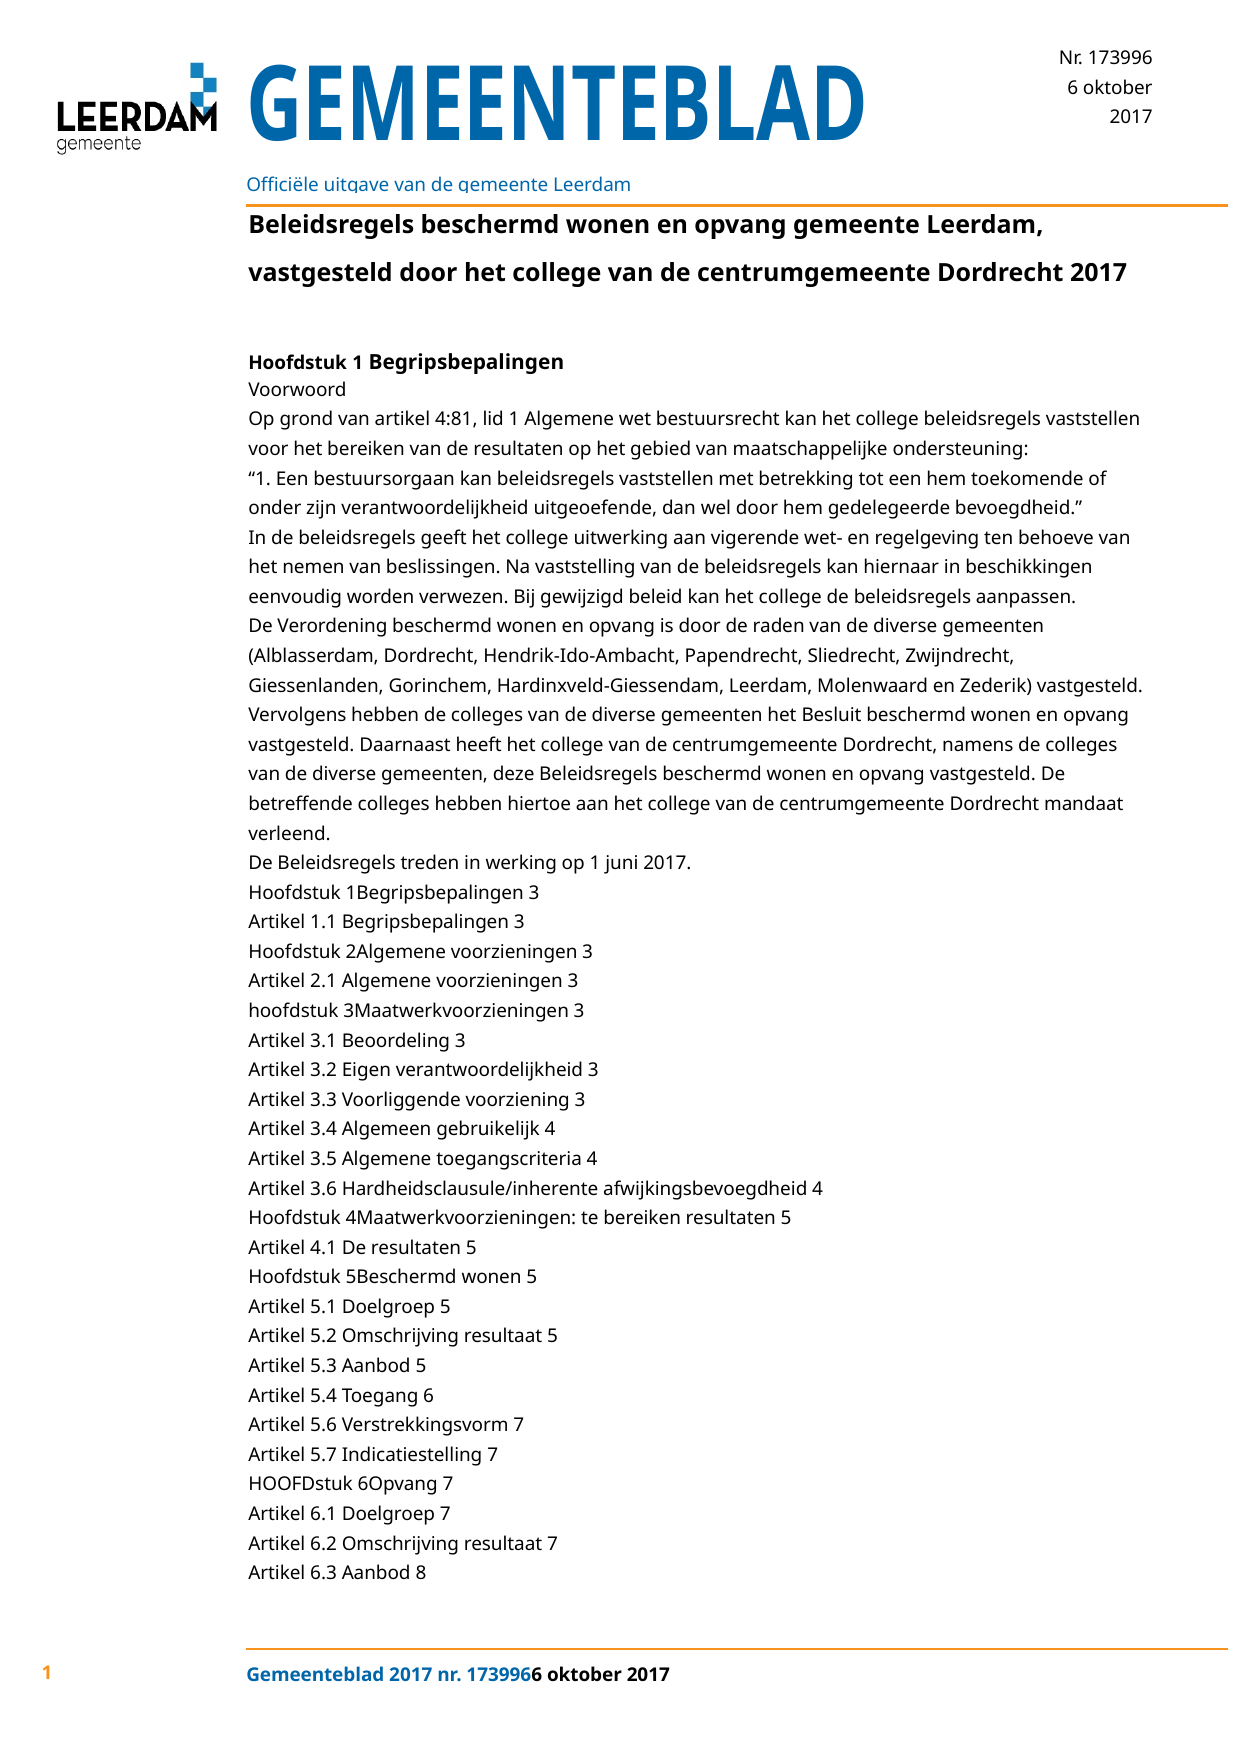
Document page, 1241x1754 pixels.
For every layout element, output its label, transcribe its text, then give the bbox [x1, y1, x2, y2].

text De Beleidsregels treden in werking op 1 juni 2017. [248, 849, 1152, 875]
text Artikel 4.1 De resultaten 5 [248, 1234, 1152, 1259]
text Artikel 6.1 Doelgroep 7 [248, 1500, 1152, 1526]
text Voorwoord [248, 376, 1152, 402]
text Op grond van artikel 4:81, lid 1 Algemene wet bestuursrecht kan het college beleidsregels vaststellen voor het bereiken van de resultaten op het gebied van maatschappelijke ondersteuning: [248, 406, 1152, 461]
text Artikel 5.7 Indicatiestelling 7 [248, 1441, 1152, 1467]
text Artikel 3.2 Eigen verantwoordelijkheid 3 [248, 1056, 1152, 1082]
text Artikel 3.6 Hardheidsclausule/inherente afwijkingsbevoegdheid 4 [248, 1175, 1152, 1200]
text Hoofdstuk 1Begripsbepalingen 3 [248, 879, 1152, 904]
text Hoofdstuk 1 Begripsbepalingen [248, 347, 1152, 376]
text Artikel 1.1 Begripsbepalingen 3 [248, 908, 1152, 934]
text Hoofdstuk 5Beschermd wonen 5 [248, 1263, 1152, 1289]
text Artikel 6.2 Omschrijving resultaat 7 [248, 1530, 1152, 1555]
text Artikel 6.3 Aanbod 8 [248, 1559, 1152, 1585]
text Artikel 3.5 Algemene toegangscriteria 4 [248, 1145, 1152, 1171]
text Artikel 5.1 Doelgroep 5 [248, 1293, 1152, 1319]
text HOOFDstuk 6Opvang 7 [248, 1471, 1152, 1496]
text Artikel 5.2 Omschrijving resultaat 5 [248, 1323, 1152, 1348]
text Artikel 2.1 Algemene voorzieningen 3 [248, 968, 1152, 993]
text Artikel 3.4 Algemeen gebruikelijk 4 [248, 1116, 1152, 1141]
text “1. Een bestuursorgaan kan beleidsregels vaststellen met betrekking tot een hem toekomende of onder zijn verantwoordelijkheid uitgeoefende, dan wel door hem gedelegeerde bevoegdheid.” [248, 465, 1152, 520]
text hoofdstuk 3Maatwerkvoorzieningen 3 [248, 997, 1152, 1023]
picture [41, 47, 231, 172]
text Artikel 5.6 Verstrekkingsvorm 7 [248, 1411, 1152, 1437]
text In de beleidsregels geeft het college uitwerking aan vigerende wet- en regelgeving ten behoeve van het nemen van beslissingen. Na vaststelling van de beleidsregels kan hiernaar in beschikkingen eenvoudig worden verwezen. Bij gewijzigd beleid kan het college de beleidsregels aanpassen. [248, 524, 1152, 609]
text De Verordening beschermd wonen en opvang is door de raden van de diverse gemeenten (Alblasserdam, Dordrecht, Hendrik-Ido-Ambacht, Papendrecht, Sliedrecht, Zwijndrecht, Giessenlanden, Gorinchem, Hardinxveld-Giessendam, Leerdam, Molenwaard en Zederik) vastgesteld. Vervolgens hebben de colleges van de diverse gemeenten het Besluit beschermd wonen en opvang vastgesteld. Daarnaast heeft het college van de centrumgemeente Dordrecht, namens de colleges van de diverse gemeenten, deze Beleidsregels beschermd wonen en opvang vastgesteld. De betreffende colleges hebben hiertoe aan het college van de centrumgemeente Dordrecht mandaat verleend. [248, 613, 1152, 845]
text Artikel 3.3 Voorliggende voorziening 3 [248, 1086, 1152, 1112]
text Beleidsregels beschermd wonen en opvang gemeente Leerdam, vastgesteld door het college van de centrumgemeente Dordrecht 2017 [248, 207, 1152, 288]
text Hoofdstuk 2Algemene voorzieningen 3 [248, 938, 1152, 964]
text Artikel 5.3 Aanbod 5 [248, 1352, 1152, 1378]
text Artikel 5.4 Toegang 6 [248, 1382, 1152, 1407]
text Artikel 3.1 Beoordeling 3 [248, 1027, 1152, 1052]
text Hoofdstuk 4Maatwerkvoorzieningen: te bereiken resultaten 5 [248, 1204, 1152, 1230]
